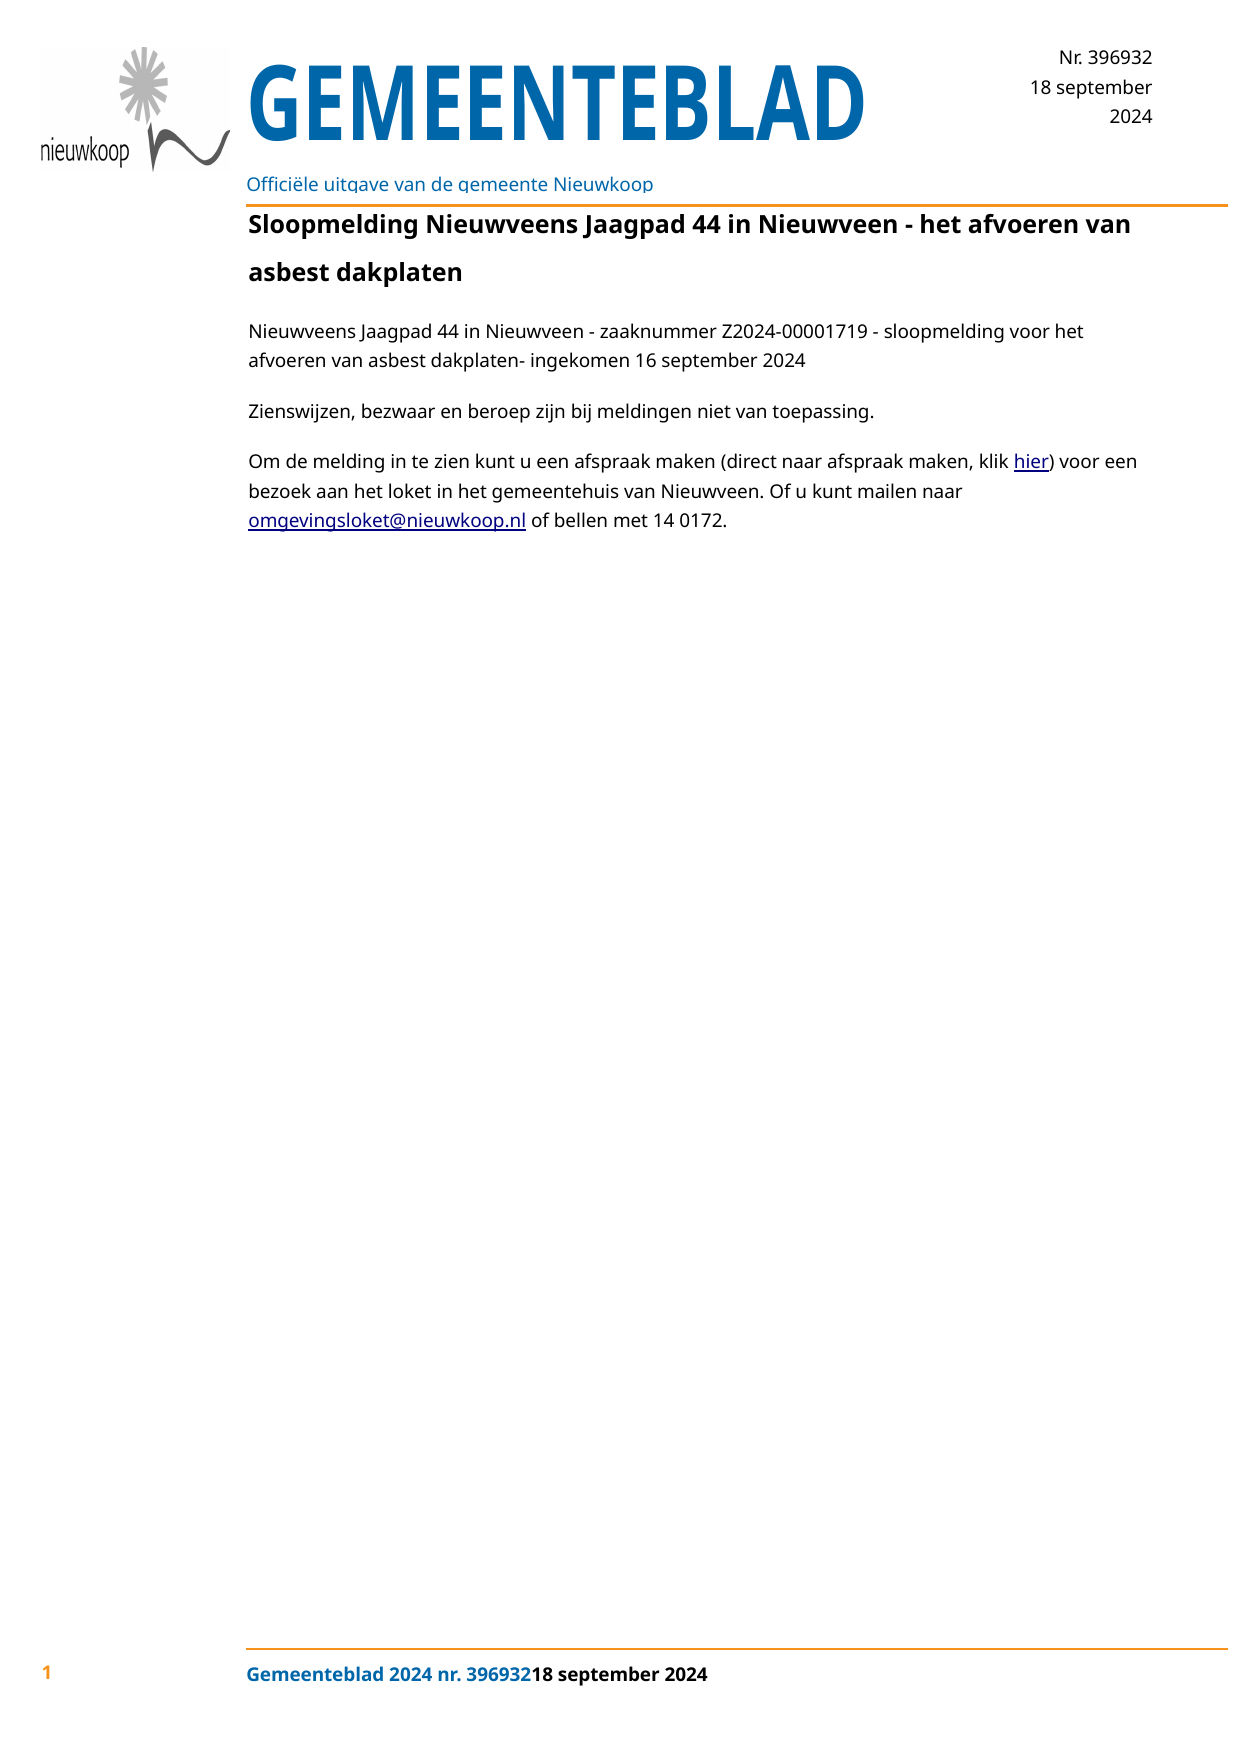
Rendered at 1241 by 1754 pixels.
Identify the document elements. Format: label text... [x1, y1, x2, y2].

text Zienswijzen, bezwaar en beroep zijn bij meldingen niet van toepassing. [248, 398, 1152, 424]
text Sloopmelding Nieuwveens Jaagpad 44 in Nieuwveen - het afvoeren van asbest dakplaten [248, 207, 1152, 288]
text Nieuwveens Jaagpad 44 in Nieuwveen - zaaknummer Z2024-00001719 - sloopmelding voor het afvoeren van asbest dakplaten- ingekomen 16 september 2024 [248, 318, 1152, 373]
text Om de melding in te zien kunt u een afspraak maken (direct naar afspraak maken, klik hier) voor een bezoek aan het loket in het gemeentehuis van Nieuwveen. Of u kunt mailen naar omgevingsloket@nieuwkoop.nl of bellen met 14 0172. [248, 448, 1152, 533]
picture [41, 47, 231, 172]
